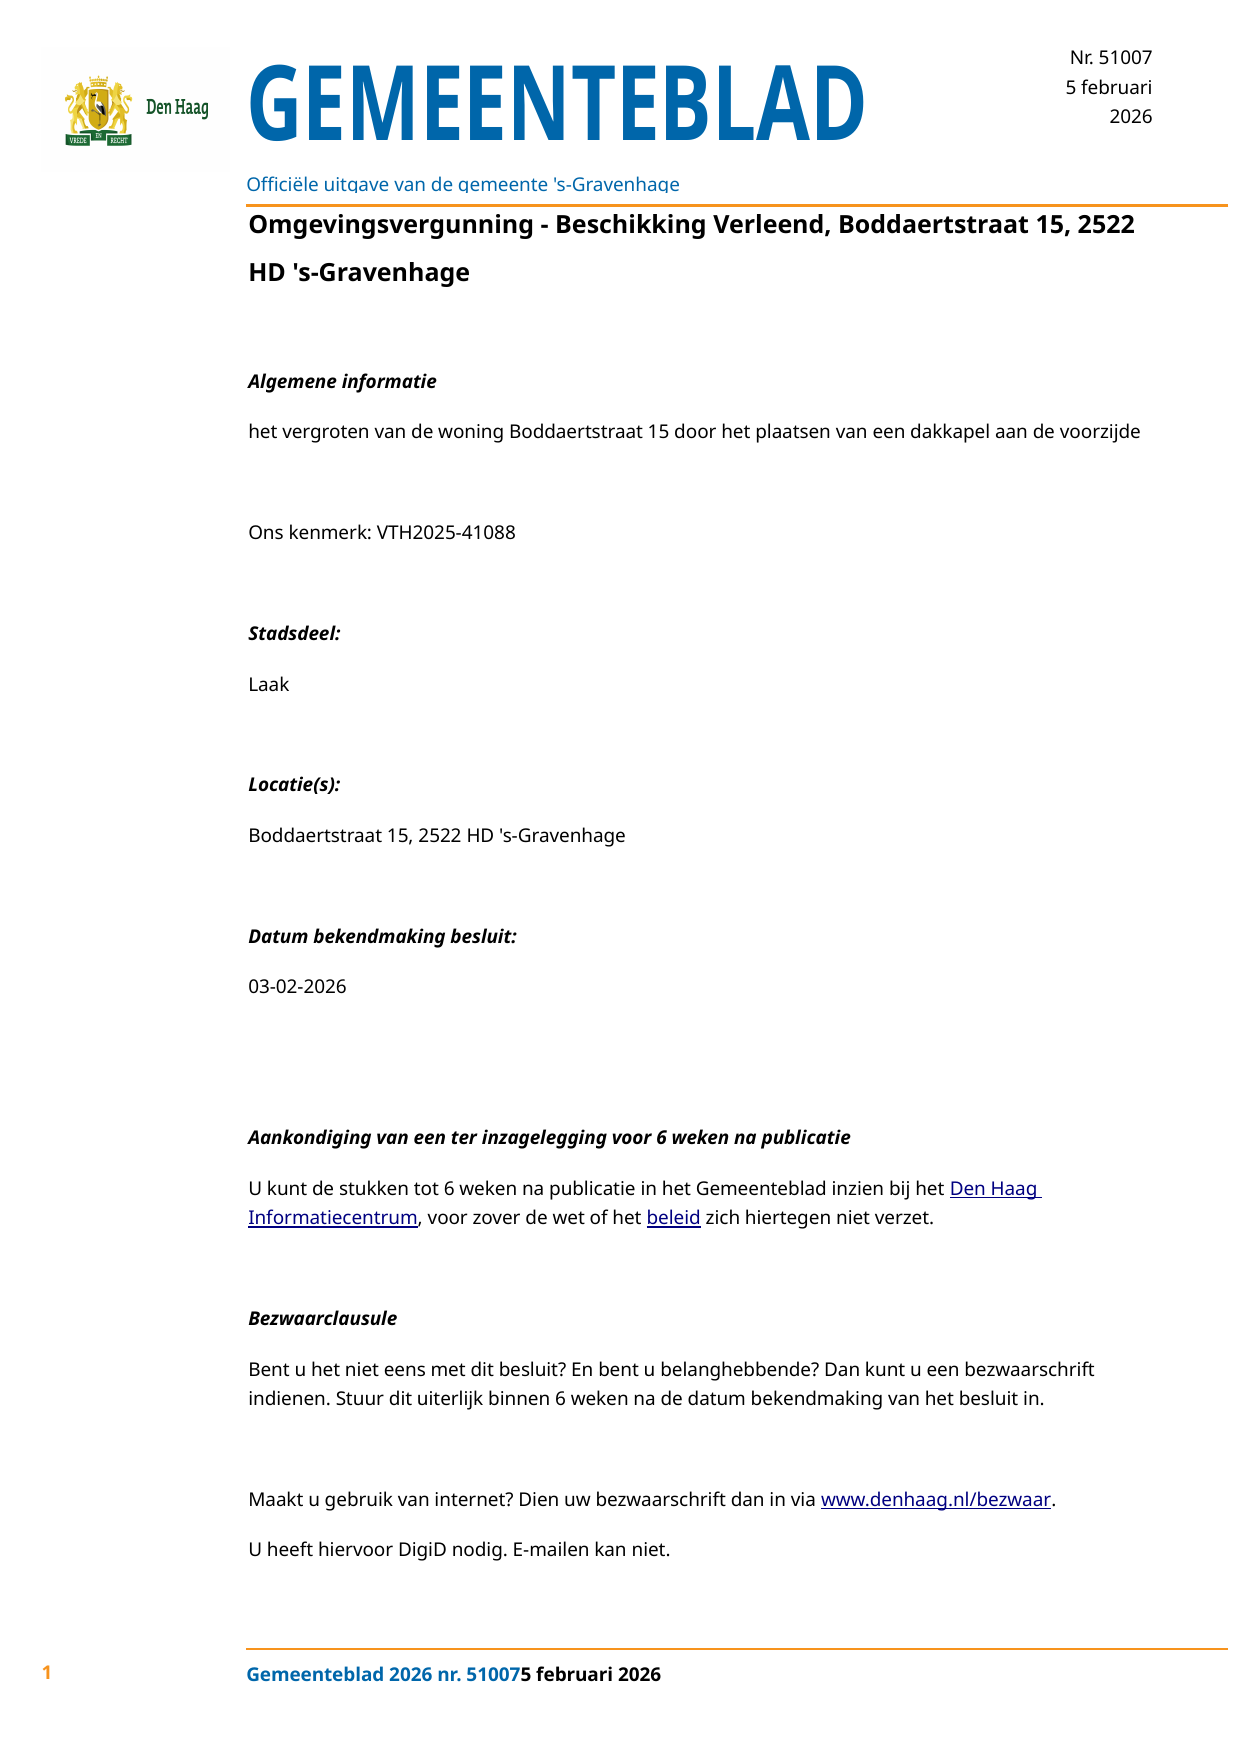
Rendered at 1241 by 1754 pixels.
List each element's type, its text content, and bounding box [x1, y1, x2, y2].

text Bezwaarclausule [248, 1305, 1152, 1331]
text het vergroten van de woning Boddaertstraat 15 door het plaatsen van een dakkapel aan de voorzijde [248, 419, 1152, 444]
text Ons kenmerk: VTH2025-41088 [248, 519, 1152, 545]
text Boddaertstraat 15, 2522 HD 's-Gravenhage [248, 822, 1152, 848]
text Algemene informatie [248, 368, 1152, 394]
text Laak [248, 671, 1152, 697]
text Maakt u gebruik van internet? Dien uw bezwaarschrift dan in via www.denhaag.nl/bezwaar. [248, 1486, 1152, 1512]
text Datum bekendmaking besluit: [248, 923, 1152, 949]
picture [41, 47, 231, 172]
text Bent u het niet eens met dit besluit? En bent u belanghebbende? Dan kunt u een bezwaarschrift indienen. Stuur dit uiterlijk binnen 6 weken na de datum bekendmaking van het besluit in. [248, 1356, 1152, 1411]
text 03-02-2026 [248, 973, 1152, 999]
text Locatie(s): [248, 772, 1152, 797]
text Omgevingsvergunning - Beschikking Verleend, Boddaertstraat 15, 2522 HD 's-Gravenhage [248, 207, 1152, 288]
text U kunt de stukken tot 6 weken na publicatie in het Gemeenteblad inzien bij het Den Haag Informatiecentrum, voor zover de wet of het beleid zich hiertegen niet verzet. [248, 1175, 1152, 1230]
text U heeft hiervoor DigiD nodig. E-mailen kan niet. [248, 1537, 1152, 1562]
text Stadsdeel: [248, 620, 1152, 646]
text Aankondiging van een ter inzagelegging voor 6 weken na publicatie [248, 1124, 1152, 1150]
